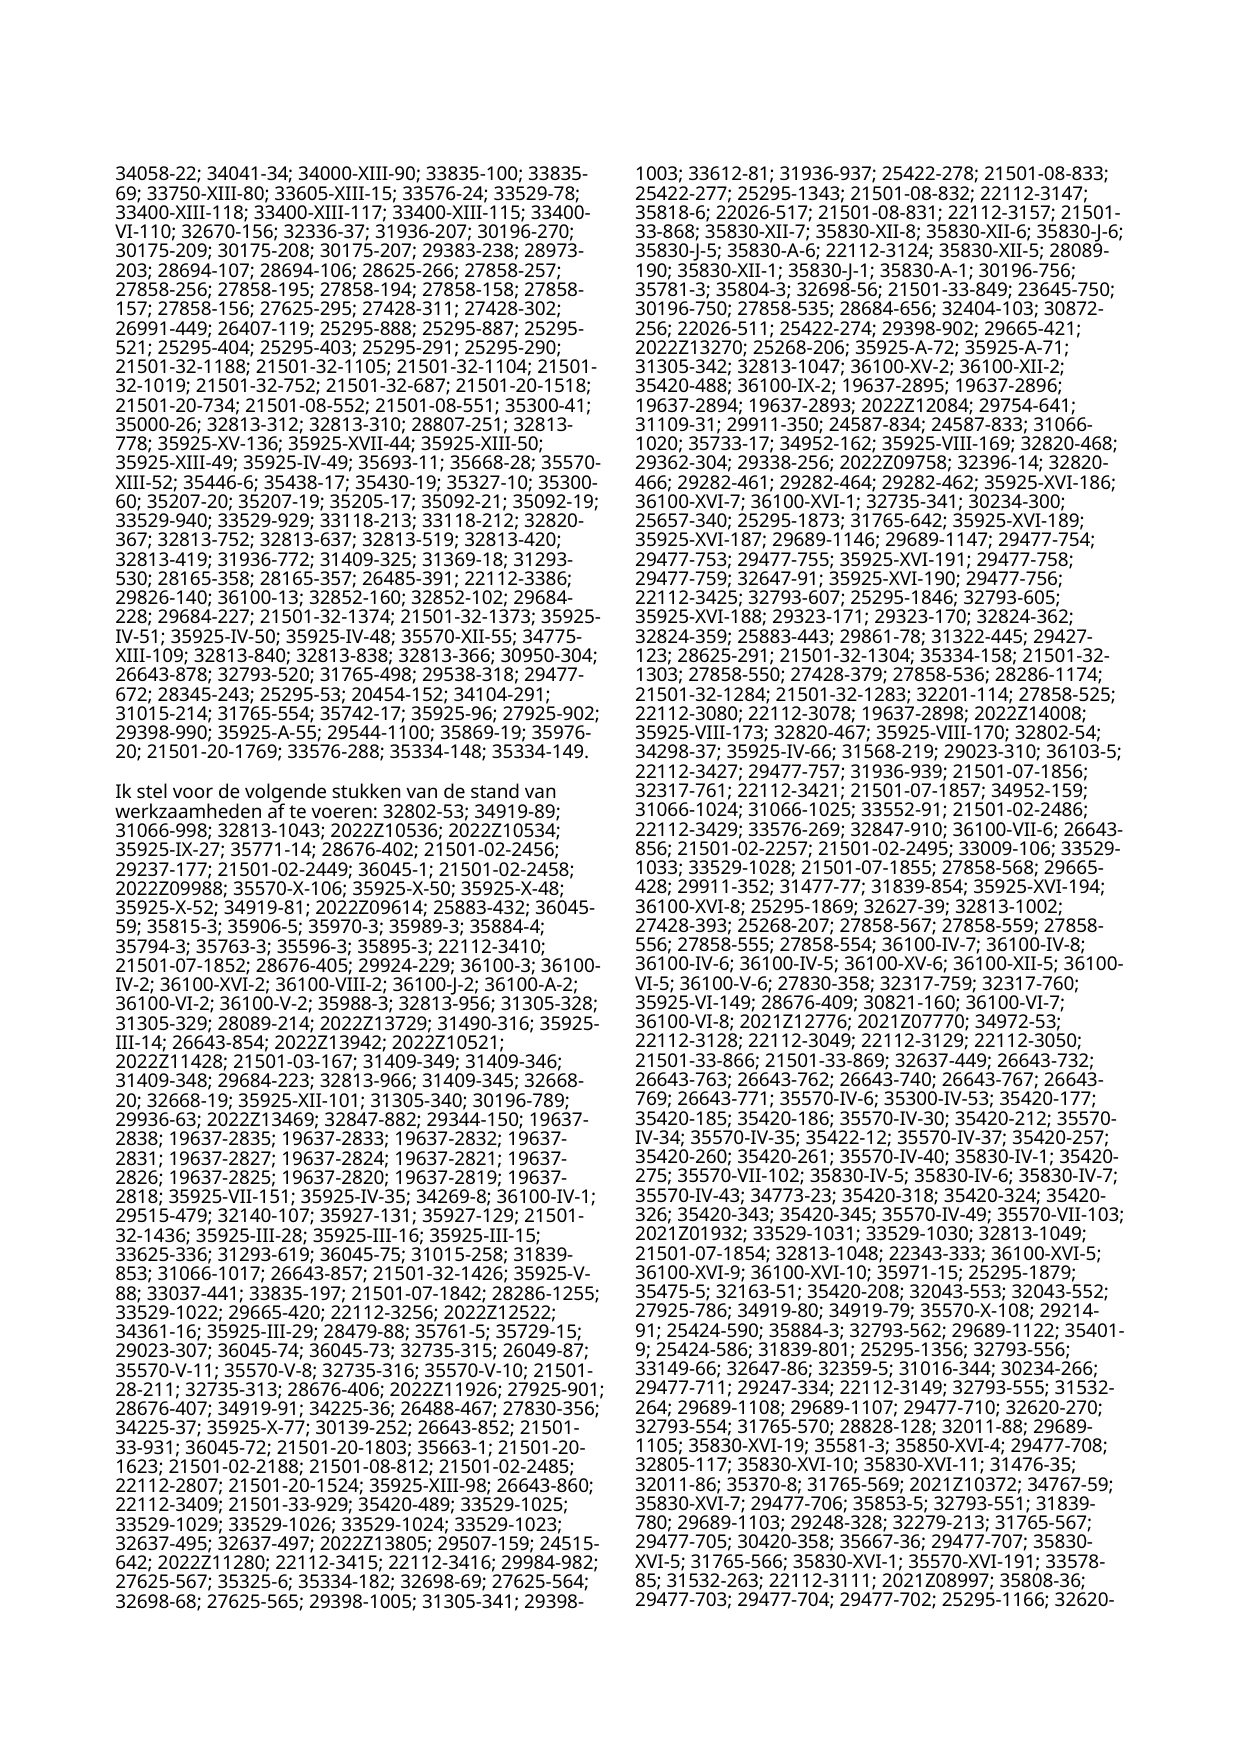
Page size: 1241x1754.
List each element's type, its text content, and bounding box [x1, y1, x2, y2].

text Ik stel voor de volgende stukken van de stand van werkzaamheden af te voeren: 32802-53; 34919-89; 31066-998; 32813-1043; 2022Z10536; 2022Z10534; 35925-IX-27; 35771-14; 28676-402; 21501-02-2456; 29237-177; 21501-02-2449; 36045-1; 21501-02-2458; 2022Z09988; 35570-X-106; 35925-X-50; 35925-X-48; 35925-X-52; 34919-81; 2022Z09614; 25883-432; 36045-59; 35815-3; 35906-5; 35970-3; 35989-3; 35884-4; 35794-3; 35763-3; 35596-3; 35895-3; 22112-3410; 21501-07-1852; 28676-405; 29924-229; 36100-3; 36100-IV-2; 36100-XVI-2; 36100-VIII-2; 36100-J-2; 36100-A-2; 36100-VI-2; 36100-V-2; 35988-3; 32813-956; 31305-328; 31305-329; 28089-214; 2022Z13729; 31490-316; 35925-III-14; 26643-854; 2022Z13942; 2022Z10521; 2022Z11428; 21501-03-167; 31409-349; 31409-346; 31409-348; 29684-223; 32813-966; 31409-345; 32668-20; 32668-19; 35925-XII-101; 31305-340; 30196-789; 29936-63; 2022Z13469; 32847-882; 29344-150; 19637-2838; 19637-2835; 19637-2833; 19637-2832; 19637-2831; 19637-2827; 19637-2824; 19637-2821; 19637-2826; 19637-2825; 19637-2820; 19637-2819; 19637-2818; 35925-VII-151; 35925-IV-35; 34269-8; 36100-IV-1; 29515-479; 32140-107; 35927-131; 35927-129; 21501-32-1436; 35925-III-28; 35925-III-16; 35925-III-15; 33625-336; 31293-619; 36045-75; 31015-258; 31839-853; 31066-1017; 26643-857; 21501-32-1426; 35925-V-88; 33037-441; 33835-197; 21501-07-1842; 28286-1255; 33529-1022; 29665-420; 22112-3256; 2022Z12522; 34361-16; 35925-III-29; 28479-88; 35761-5; 35729-15; 29023-307; 36045-74; 36045-73; 32735-315; 26049-87; 35570-V-11; 35570-V-8; 32735-316; 35570-V-10; 21501-28-211; 32735-313; 28676-406; 2022Z11926; 27925-901; 28676-407; 34919-91; 34225-36; 26488-467; 27830-356; 34225-37; 35925-X-77; 30139-252; 26643-852; 21501-33-931; 36045-72; 21501-20-1803; 35663-1; 21501-20-1623; 21501-02-2188; 21501-08-812; 21501-02-2485; 22112-2807; 21501-20-1524; 35925-XIII-98; 26643-860; 22112-3409; 21501-33-929; 35420-489; 33529-1025; 33529-1029; 33529-1026; 33529-1024; 33529-1023; 32637-495; 32637-497; 2022Z13805; 29507-159; 24515-642; 2022Z11280; 22112-3415; 22112-3416; 29984-982; 27625-567; 35325-6; 35334-182; 32698-69; 27625-564; 32698-68; 27625-565; 29398-1005; 31305-341; 29398- [115, 783, 605, 1612]
text 34058-22; 34041-34; 34000-XIII-90; 33835-100; 33835-69; 33750-XIII-80; 33605-XIII-15; 33576-24; 33529-78; 33400-XIII-118; 33400-XIII-117; 33400-XIII-115; 33400-VI-110; 32670-156; 32336-37; 31936-207; 30196-270; 30175-209; 30175-208; 30175-207; 29383-238; 28973-203; 28694-107; 28694-106; 28625-266; 27858-257; 27858-256; 27858-195; 27858-194; 27858-158; 27858-157; 27858-156; 27625-295; 27428-311; 27428-302; 26991-449; 26407-119; 25295-888; 25295-887; 25295-521; 25295-404; 25295-403; 25295-291; 25295-290; 21501-32-1188; 21501-32-1105; 21501-32-1104; 21501-32-1019; 21501-32-752; 21501-32-687; 21501-20-1518; 21501-20-734; 21501-08-552; 21501-08-551; 35300-41; 35000-26; 32813-312; 32813-310; 28807-251; 32813-778; 35925-XV-136; 35925-XVII-44; 35925-XIII-50; 35925-XIII-49; 35925-IV-49; 35693-11; 35668-28; 35570-XIII-52; 35446-6; 35438-17; 35430-19; 35327-10; 35300-60; 35207-20; 35207-19; 35205-17; 35092-21; 35092-19; 33529-940; 33529-929; 33118-213; 33118-212; 32820-367; 32813-752; 32813-637; 32813-519; 32813-420; 32813-419; 31936-772; 31409-325; 31369-18; 31293-530; 28165-358; 28165-357; 26485-391; 22112-3386; 29826-140; 36100-13; 32852-160; 32852-102; 29684-228; 29684-227; 21501-32-1374; 21501-32-1373; 35925-IV-51; 35925-IV-50; 35925-IV-48; 35570-XII-55; 34775-XIII-109; 32813-840; 32813-838; 32813-366; 30950-304; 26643-878; 32793-520; 31765-498; 29538-318; 29477-672; 28345-243; 25295-53; 20454-152; 34104-291; 31015-214; 31765-554; 35742-17; 35925-96; 27925-902; 29398-990; 35925-A-55; 29544-1100; 35869-19; 35976-20; 21501-20-1769; 33576-288; 35334-148; 35334-149. [115, 165, 605, 763]
text 1003; 33612-81; 31936-937; 25422-278; 21501-08-833; 25422-277; 25295-1343; 21501-08-832; 22112-3147; 35818-6; 22026-517; 21501-08-831; 22112-3157; 21501-33-868; 35830-XII-7; 35830-XII-8; 35830-XII-6; 35830-J-6; 35830-J-5; 35830-A-6; 22112-3124; 35830-XII-5; 28089-190; 35830-XII-1; 35830-J-1; 35830-A-1; 30196-756; 35781-3; 35804-3; 32698-56; 21501-33-849; 23645-750; 30196-750; 27858-535; 28684-656; 32404-103; 30872-256; 22026-511; 25422-274; 29398-902; 29665-421; 2022Z13270; 25268-206; 35925-A-72; 35925-A-71; 31305-342; 32813-1047; 36100-XV-2; 36100-XII-2; 35420-488; 36100-IX-2; 19637-2895; 19637-2896; 19637-2894; 19637-2893; 2022Z12084; 29754-641; 31109-31; 29911-350; 24587-834; 24587-833; 31066-1020; 35733-17; 34952-162; 35925-VIII-169; 32820-468; 29362-304; 29338-256; 2022Z09758; 32396-14; 32820-466; 29282-461; 29282-464; 29282-462; 35925-XVI-186; 36100-XVI-7; 36100-XVI-1; 32735-341; 30234-300; 25657-340; 25295-1873; 31765-642; 35925-XVI-189; 35925-XVI-187; 29689-1146; 29689-1147; 29477-754; 29477-753; 29477-755; 35925-XVI-191; 29477-758; 29477-759; 32647-91; 35925-XVI-190; 29477-756; 22112-3425; 32793-607; 25295-1846; 32793-605; 35925-XVI-188; 29323-171; 29323-170; 32824-362; 32824-359; 25883-443; 29861-78; 31322-445; 29427-123; 28625-291; 21501-32-1304; 35334-158; 21501-32-1303; 27858-550; 27428-379; 27858-536; 28286-1174; 21501-32-1284; 21501-32-1283; 32201-114; 27858-525; 22112-3080; 22112-3078; 19637-2898; 2022Z14008; 35925-VIII-173; 32820-467; 35925-VIII-170; 32802-54; 34298-37; 35925-IV-66; 31568-219; 29023-310; 36103-5; 22112-3427; 29477-757; 31936-939; 21501-07-1856; 32317-761; 22112-3421; 21501-07-1857; 34952-159; 31066-1024; 31066-1025; 33552-91; 21501-02-2486; 22112-3429; 33576-269; 32847-910; 36100-VII-6; 26643-856; 21501-02-2257; 21501-02-2495; 33009-106; 33529-1033; 33529-1028; 21501-07-1855; 27858-568; 29665-428; 29911-352; 31477-77; 31839-854; 35925-XVI-194; 36100-XVI-8; 25295-1869; 32627-39; 32813-1002; 27428-393; 25268-207; 27858-567; 27858-559; 27858-556; 27858-555; 27858-554; 36100-IV-7; 36100-IV-8; 36100-IV-6; 36100-IV-5; 36100-XV-6; 36100-XII-5; 36100-VI-5; 36100-V-6; 27830-358; 32317-759; 32317-760; 35925-VI-149; 28676-409; 30821-160; 36100-VI-7; 36100-VI-8; 2021Z12776; 2021Z07770; 34972-53; 22112-3128; 22112-3049; 22112-3129; 22112-3050; 21501-33-866; 21501-33-869; 32637-449; 26643-732; 26643-763; 26643-762; 26643-740; 26643-767; 26643-769; 26643-771; 35570-IV-6; 35300-IV-53; 35420-177; 35420-185; 35420-186; 35570-IV-30; 35420-212; 35570-IV-34; 35570-IV-35; 35422-12; 35570-IV-37; 35420-257; 35420-260; 35420-261; 35570-IV-40; 35830-IV-1; 35420-275; 35570-VII-102; 35830-IV-5; 35830-IV-6; 35830-IV-7; 35570-IV-43; 34773-23; 35420-318; 35420-324; 35420-326; 35420-343; 35420-345; 35570-IV-49; 35570-VII-103; 2021Z01932; 33529-1031; 33529-1030; 32813-1049; 21501-07-1854; 32813-1048; 22343-333; 36100-XVI-5; 36100-XVI-9; 36100-XVI-10; 35971-15; 25295-1879; 35475-5; 32163-51; 35420-208; 32043-553; 32043-552; 27925-786; 34919-80; 34919-79; 35570-X-108; 29214-91; 25424-590; 35884-3; 32793-562; 29689-1122; 35401-9; 25424-586; 31839-801; 25295-1356; 32793-556; 33149-66; 32647-86; 32359-5; 31016-344; 30234-266; 29477-711; 29247-334; 22112-3149; 32793-555; 31532-264; 29689-1108; 29689-1107; 29477-710; 32620-270; 32793-554; 31765-570; 28828-128; 32011-88; 29689-1105; 35830-XVI-19; 35581-3; 35850-XVI-4; 29477-708; 32805-117; 35830-XVI-10; 35830-XVI-11; 31476-35; 32011-86; 35370-8; 31765-569; 2021Z10372; 34767-59; 35830-XVI-7; 29477-706; 35853-5; 32793-551; 31839-780; 29689-1103; 29248-328; 32279-213; 31765-567; 29477-705; 30420-358; 35667-36; 29477-707; 35830-XVI-5; 31765-566; 35830-XVI-1; 35570-XVI-191; 33578-85; 31532-263; 22112-3111; 2021Z08997; 35808-36; 29477-703; 29477-704; 29477-702; 25295-1166; 32620- [635, 165, 1125, 1611]
